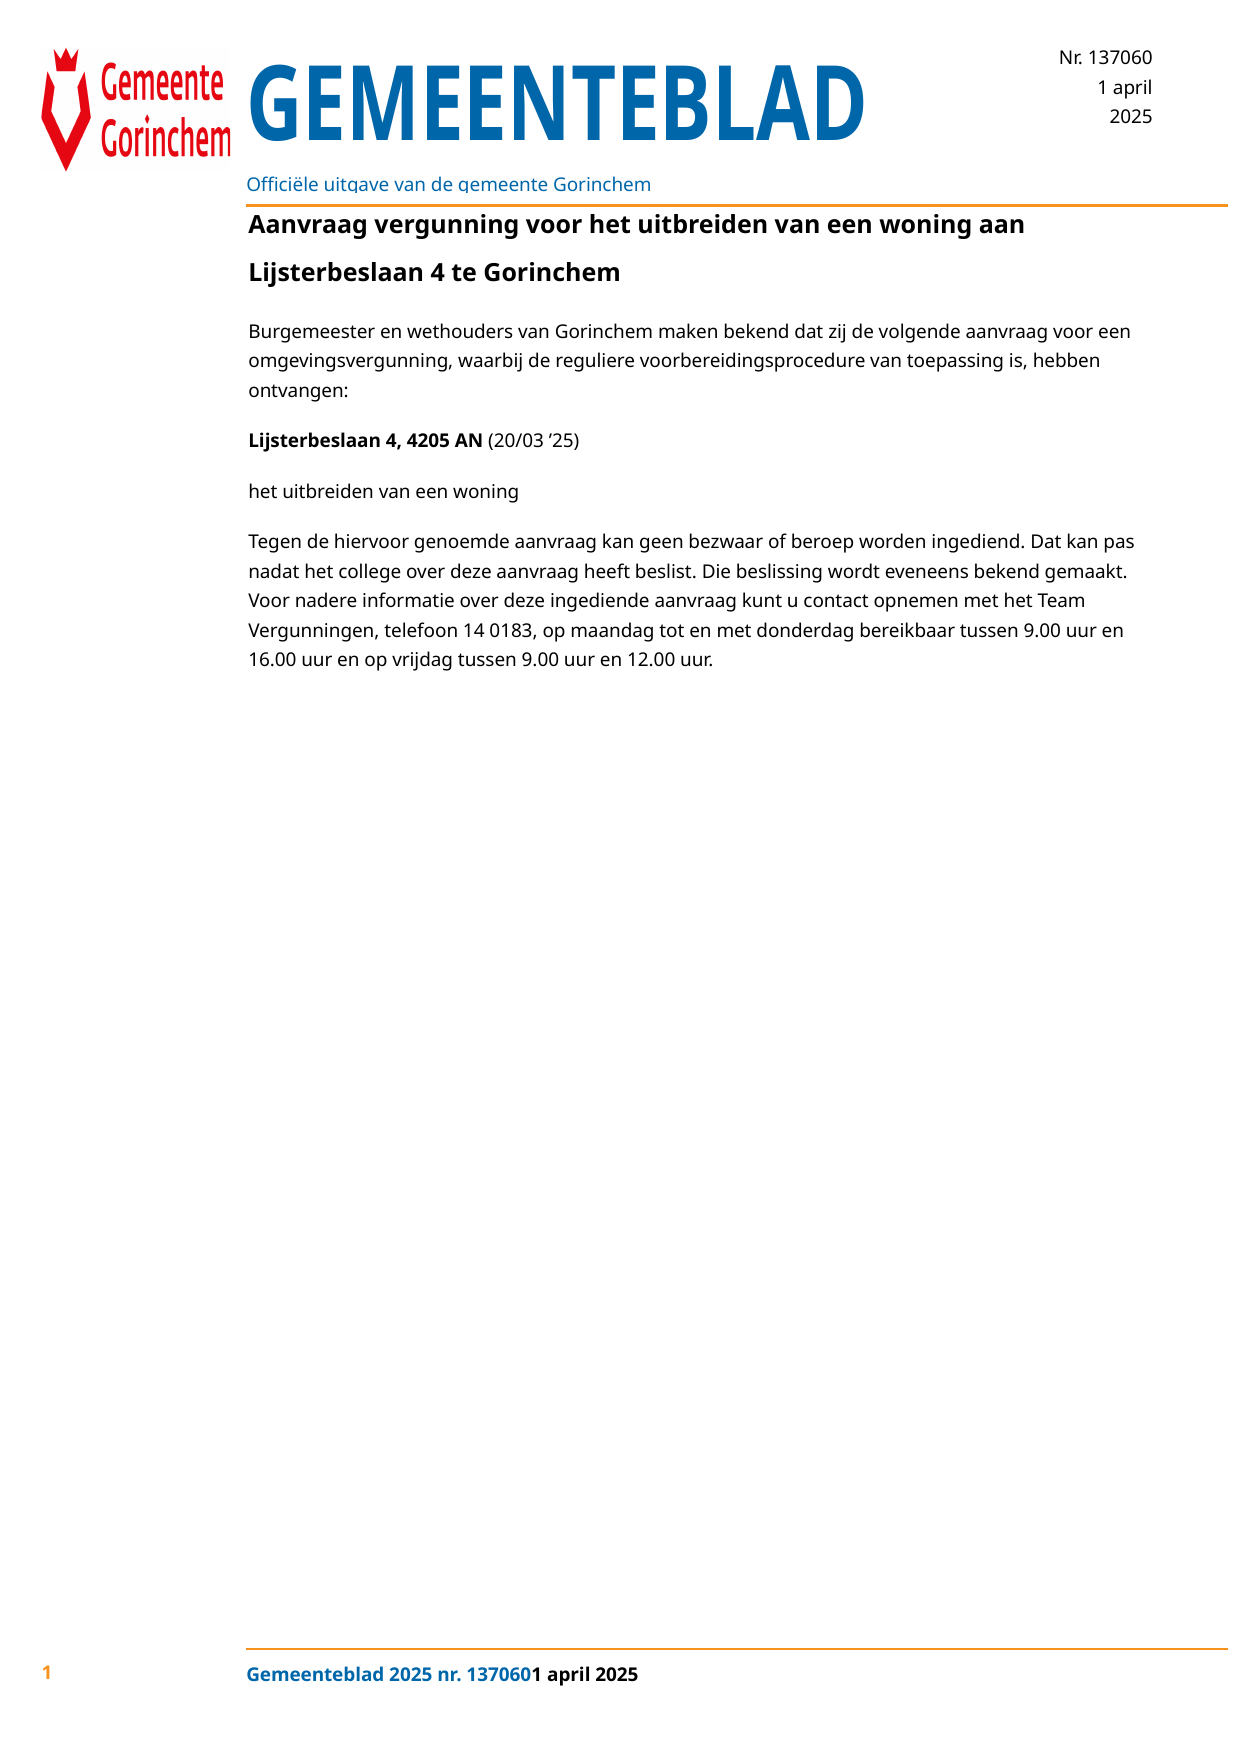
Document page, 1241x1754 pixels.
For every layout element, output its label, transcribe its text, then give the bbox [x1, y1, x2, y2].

text Tegen de hiervoor genoemde aanvraag kan geen bezwaar of beroep worden ingediend. Dat kan pas nadat het college over deze aanvraag heeft beslist. Die beslissing wordt eveneens bekend gemaakt. Voor nadere informatie over deze ingediende aanvraag kunt u contact opnemen met het Team Vergunningen, telefoon 14 0183, op maandag tot en met donderdag bereikbaar tussen 9.00 uur en 16.00 uur en op vrijdag tussen 9.00 uur en 12.00 uur. [248, 528, 1152, 672]
text Burgemeester en wethouders van Gorinchem maken bekend dat zij de volgende aanvraag voor een omgevingsvergunning, waarbij de reguliere voorbereidingsprocedure van toepassing is, hebben ontvangen: [248, 318, 1152, 403]
picture [41, 47, 231, 172]
text Lijsterbeslaan 4, 4205 AN (20/03 ’25) [248, 427, 1152, 453]
text het uitbreiden van een woning [248, 478, 1152, 504]
text Aanvraag vergunning voor het uitbreiden van een woning aan Lijsterbeslaan 4 te Gorinchem [248, 207, 1152, 288]
